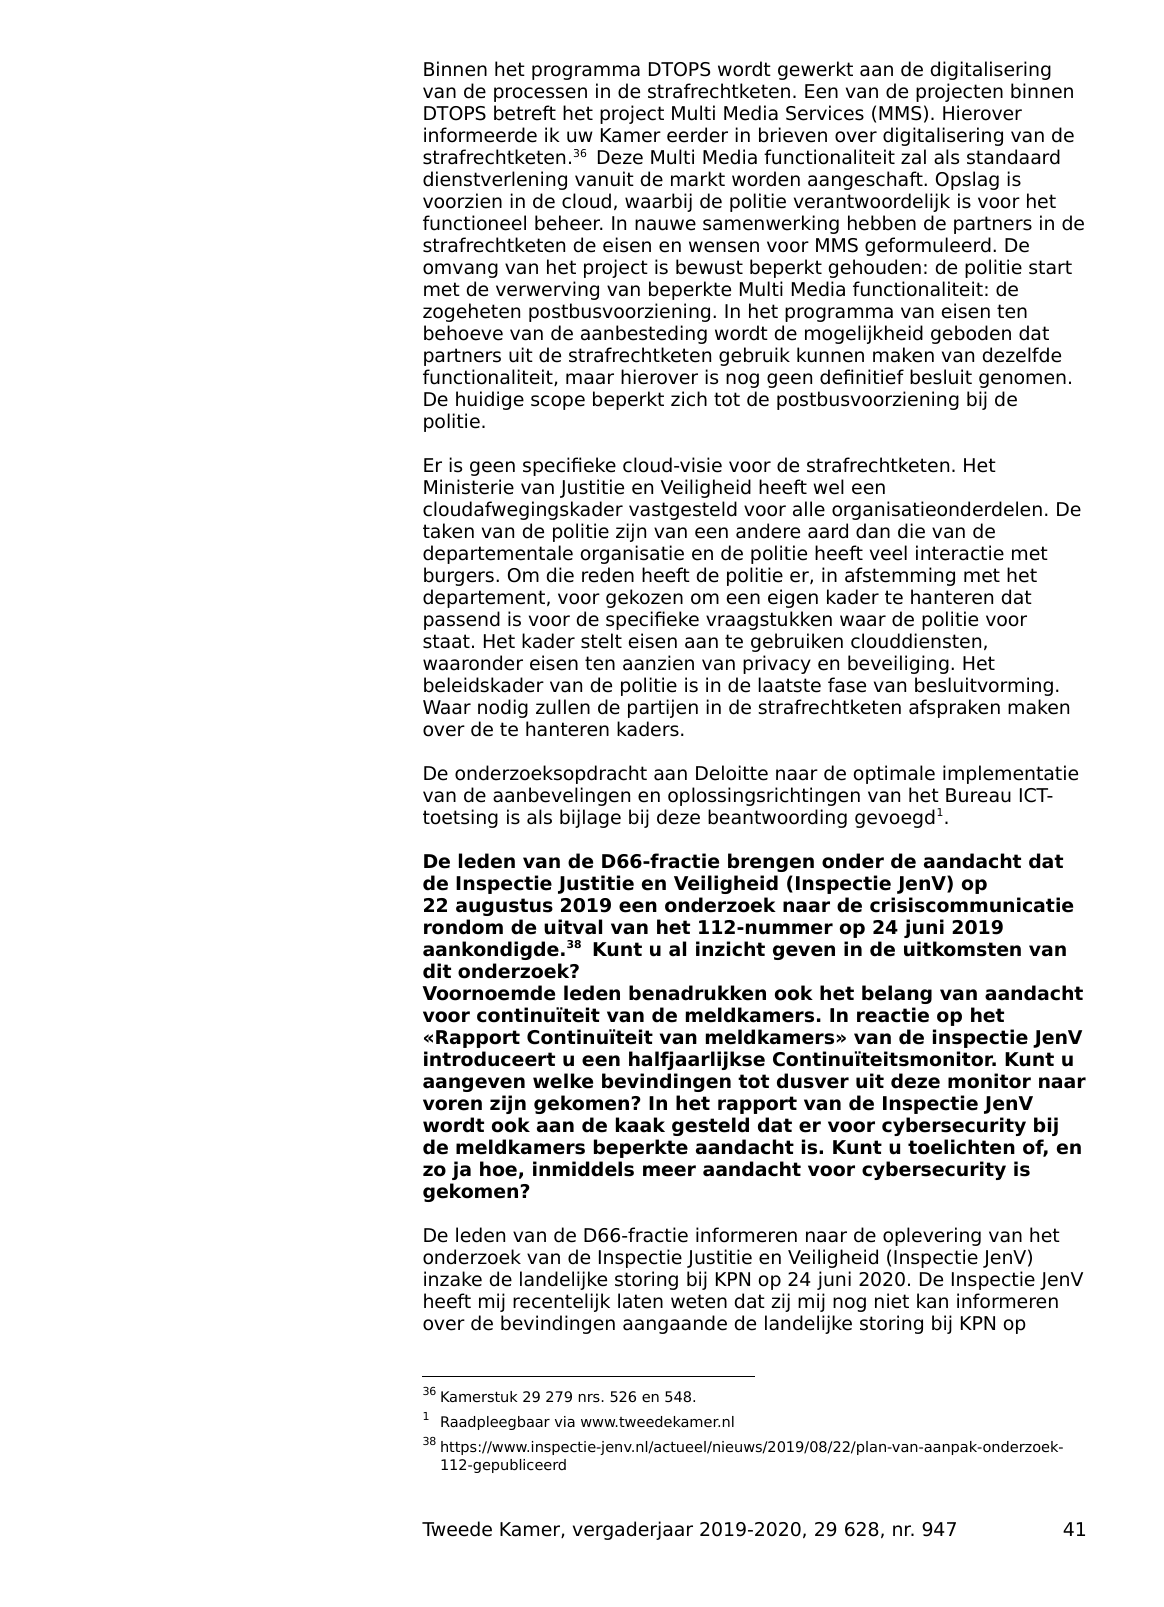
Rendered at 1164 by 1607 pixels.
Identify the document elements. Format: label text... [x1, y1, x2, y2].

text Binnen het programma DTOPS wordt gewerkt aan de digitalisering van de processen in de strafrechtketen. Een van de projecten binnen DTOPS betreft het project Multi Media Services (MMS). Hierover informeerde ik uw Kamer eerder in brieven over digitalisering van de strafrechtketen. Deze Multi Media functionaliteit zal als standaard dienstverlening vanuit de markt worden aangeschaft. Opslag is voorzien in de cloud, waarbij de politie verantwoordelijk is voor het functioneel beheer. In nauwe samenwerking hebben de partners in de strafrechtketen de eisen en wensen voor MMS geformuleerd. De omvang van het project is bewust beperkt gehouden: de politie start met de verwerving van beperkte Multi Media functionaliteit: de zogeheten postbusvoorziening. In het programma van eisen ten behoeve van de aanbesteding wordt de mogelijkheid geboden dat partners uit de strafrechtketen gebruik kunnen maken van dezelfde functionaliteit, maar hierover is nog geen definitief besluit genomen. De huidige scope beperkt zich tot de postbusvoorziening bij de politie. [422, 59, 1087, 433]
text Er is geen specifieke cloud-visie voor de strafrechtketen. Het Ministerie van Justitie en Veiligheid heeft wel een cloudafwegingskader vastgesteld voor alle organisatieonderdelen. De taken van de politie zijn van een andere aard dan die van de departementale organisatie en de politie heeft veel interactie met burgers. Om die reden heeft de politie er, in afstemming met het departement, voor gekozen om een eigen kader te hanteren dat passend is voor de specifieke vraagstukken waar de politie voor staat. Het kader stelt eisen aan te gebruiken clouddiensten, waaronder eisen ten aanzien van privacy en beveiliging. Het beleidskader van de politie is in de laatste fase van besluitvorming. Waar nodig zullen de partijen in de strafrechtketen afspraken maken over de te hanteren kaders. [422, 455, 1087, 741]
text De onderzoeksopdracht aan Deloitte naar de optimale implementatie van de aanbevelingen en oplossingsrichtingen van het Bureau ICT-toetsing is als bijlage bij deze beantwoording gevoegd. [422, 763, 1087, 829]
text Kamerstuk 29 279 nrs. 526 en 548. [422, 1385, 1087, 1407]
text De leden van de D66-fractie informeren naar de oplevering van het onderzoek van de Inspectie Justitie en Veiligheid (Inspectie JenV) inzake de landelijke storing bij KPN op 24 juni 2020. De Inspectie JenV heeft mij recentelijk laten weten dat zij mij nog niet kan informeren over de bevindingen aangaande de landelijke storing bij KPN op [422, 1225, 1087, 1335]
text https://www.inspectie-jenv.nl/actueel/nieuws/2019/08/22/plan-van-aanpak-onderzoek-112-gepubliceerd [422, 1435, 1087, 1474]
text Raadpleegbaar via www.tweedekamer.nl [422, 1410, 1087, 1432]
text De leden van de D66-fractie brengen onder de aandacht dat de Inspectie Justitie en Veiligheid (Inspectie JenV) op 22 augustus 2019 een onderzoek naar de crisiscommunicatie rondom de uitval van het 112-nummer op 24 juni 2019 aankondigde. Kunt u al inzicht geven in de uitkomsten van dit onderzoek? [422, 851, 1087, 983]
text Voornoemde leden benadrukken ook het belang van aandacht voor continuïteit van de meldkamers. In reactie op het «Rapport Continuïteit van meldkamers» van de inspectie JenV introduceert u een halfjaarlijkse Continuïteitsmonitor. Kunt u aangeven welke bevindingen tot dusver uit deze monitor naar voren zijn gekomen? In het rapport van de Inspectie JenV wordt ook aan de kaak gesteld dat er voor cybersecurity bij de meldkamers beperkte aandacht is. Kunt u toelichten of, en zo ja hoe, inmiddels meer aandacht voor cybersecurity is gekomen? [422, 983, 1087, 1203]
